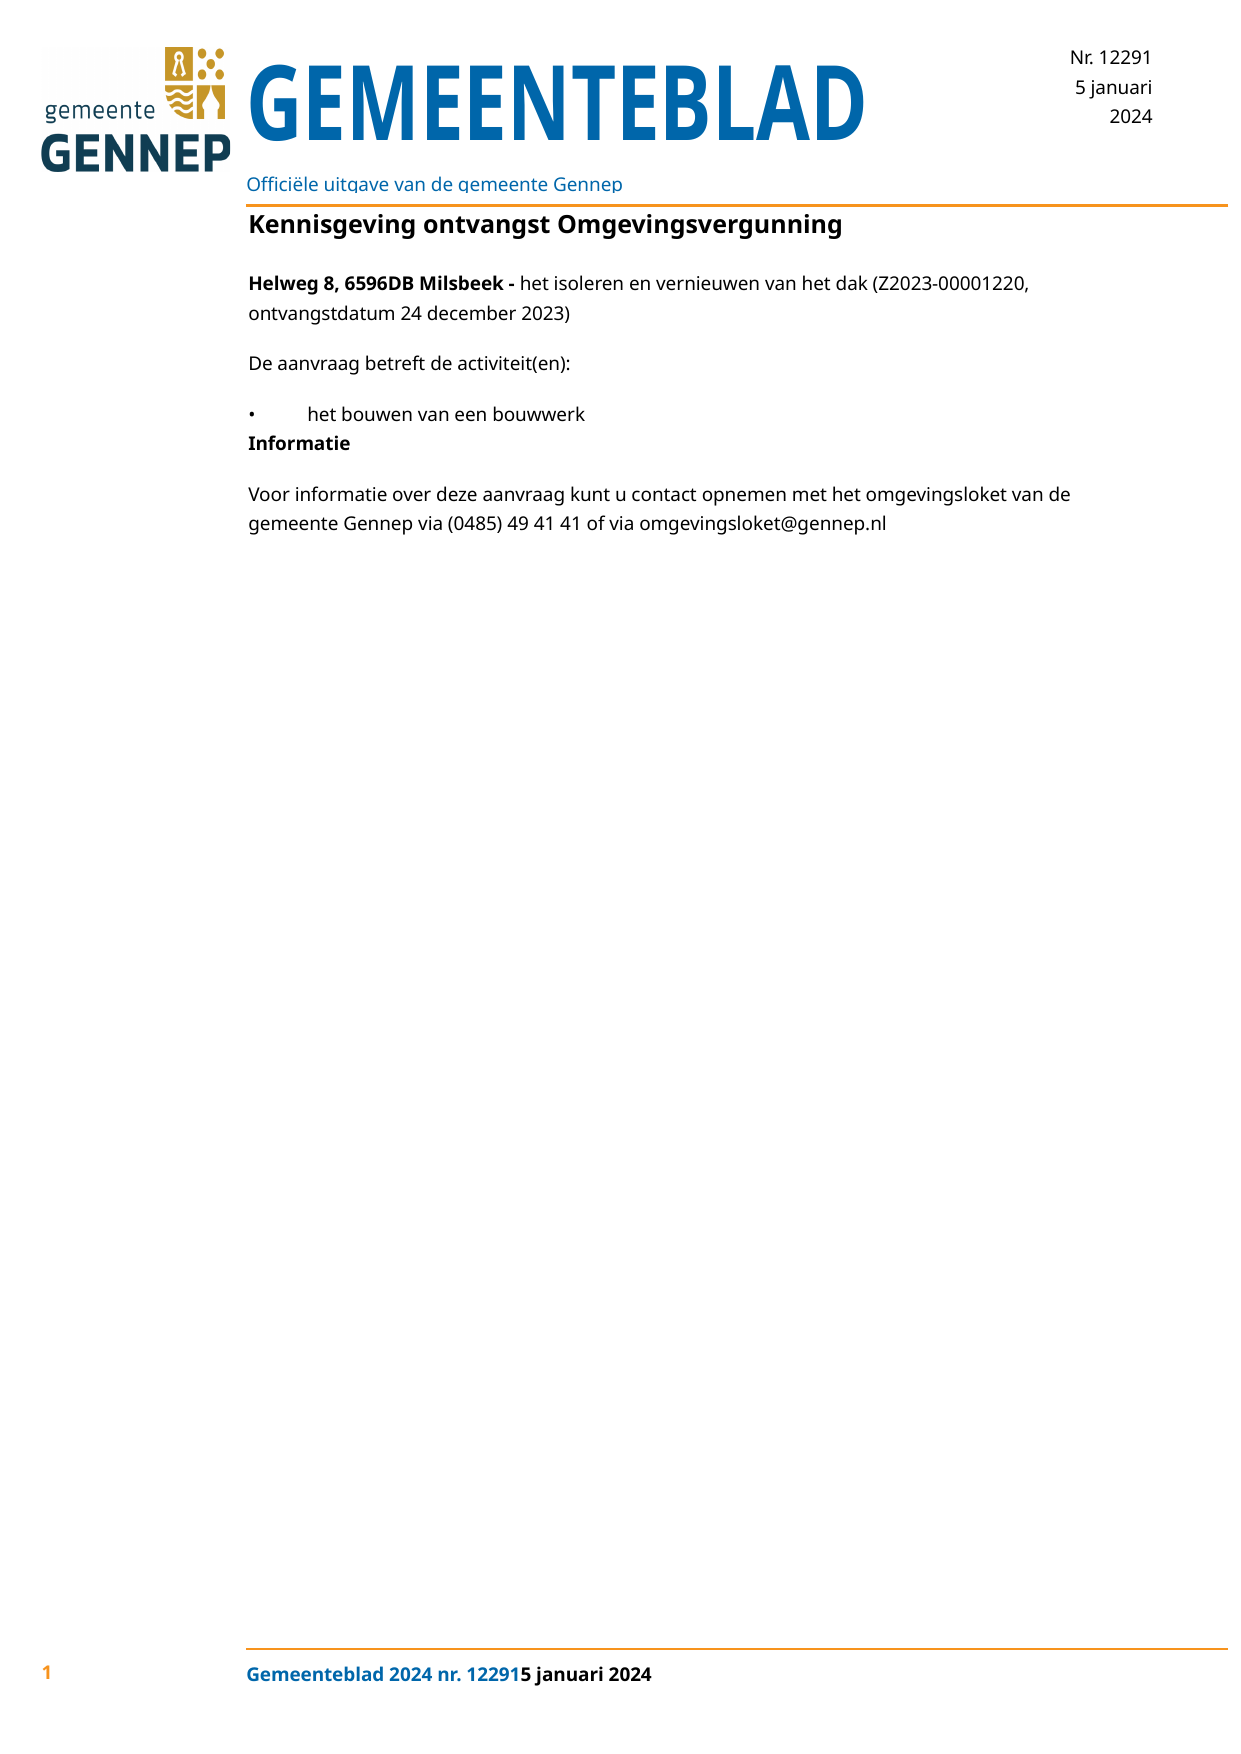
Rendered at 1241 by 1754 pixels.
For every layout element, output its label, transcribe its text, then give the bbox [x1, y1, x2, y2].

text Informatie [248, 430, 1152, 456]
text Helweg 8, 6596DB Milsbeek - het isoleren en vernieuwen van het dak (Z2023-00001220, ontvangstdatum 24 december 2023) [248, 270, 1152, 326]
list het bouwen van een bouwwerk [248, 401, 1152, 426]
text Voor informatie over deze aanvraag kunt u contact opnemen met het omgevingsloket van de gemeente Gennep via (0485) 49 41 41 of via omgevingsloket@gennep.nl [248, 481, 1152, 536]
text Kennisgeving ontvangst Omgevingsvergunning [248, 207, 1152, 241]
text De aanvraag betreft de activiteit(en): [248, 350, 1152, 376]
picture [41, 47, 231, 172]
